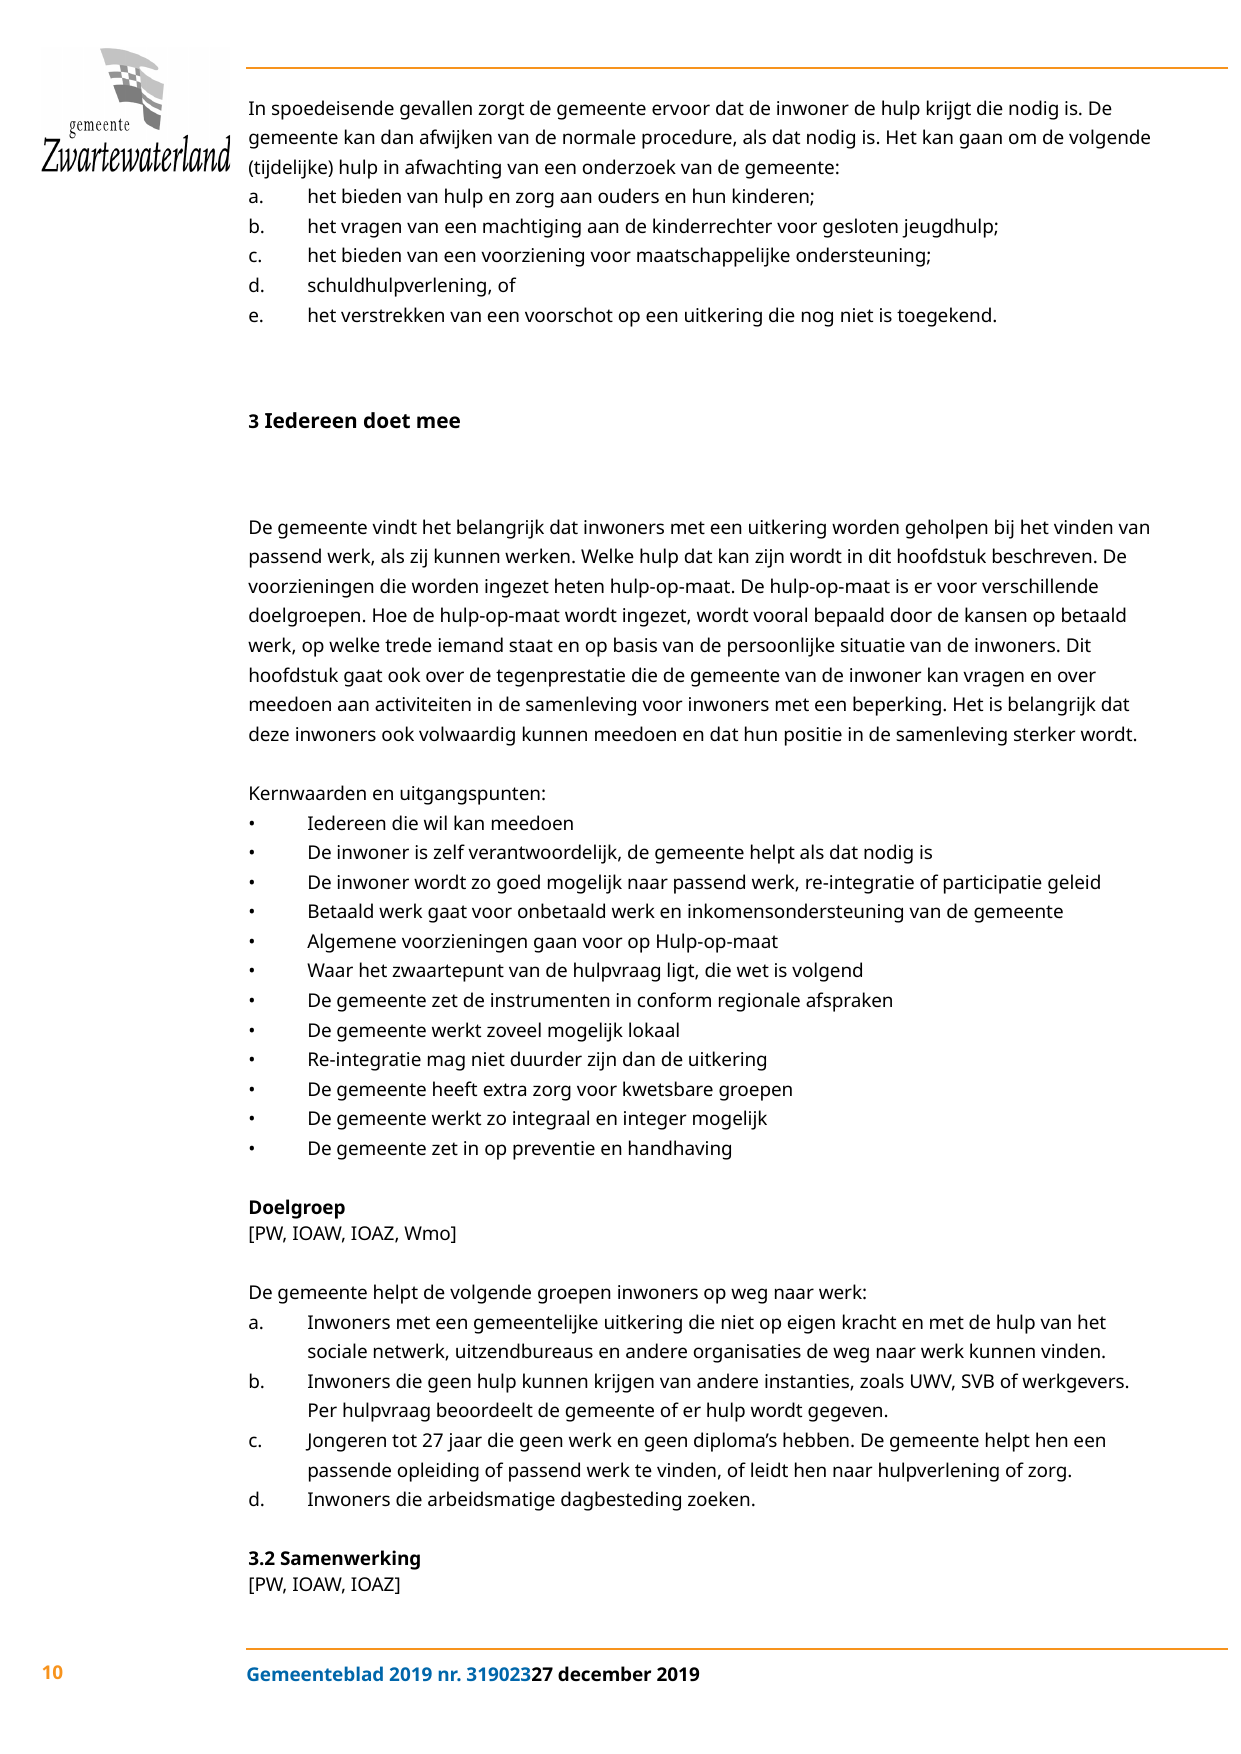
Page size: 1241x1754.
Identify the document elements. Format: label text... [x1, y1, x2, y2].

list De gemeente zet in op preventie en handhaving [248, 1135, 1152, 1161]
text De gemeente helpt de volgende groepen inwoners op weg naar werk: [248, 1279, 1152, 1305]
text [PW, IOAW, IOAZ, Wmo] [248, 1220, 1152, 1246]
list De gemeente werkt zoveel mogelijk lokaal [248, 1017, 1152, 1043]
list het bieden van een voorziening voor maatschappelijke ondersteuning; [248, 243, 1152, 268]
list Inwoners met een gemeentelijke uitkering die niet op eigen kracht en met de hulp van het sociale netwerk, uitzendbureaus en andere organisaties de weg naar werk kunnen vinden. [248, 1309, 1152, 1364]
text De gemeente vindt het belangrijk dat inwoners met een uitkering worden geholpen bij het vinden van passend werk, als zij kunnen werken. Welke hulp dat kan zijn wordt in dit hoofdstuk beschreven. De voorzieningen die worden ingezet heten hulp-op-maat. De hulp-op-maat is er voor verschillende doelgroepen. Hoe de hulp-op-maat wordt ingezet, wordt vooral bepaald door de kansen op betaald werk, op welke trede iemand staat en op basis van de persoonlijke situatie van de inwoners. Dit hoofdstuk gaat ook over de tegenprestatie die de gemeente van de inwoner kan vragen en over meedoen aan activiteiten in de samenleving voor inwoners met een beperking. Het is belangrijk dat deze inwoners ook volwaardig kunnen meedoen en dat hun positie in de samenleving sterker wordt. [248, 514, 1152, 747]
text 3.2 Samenwerking [248, 1546, 1152, 1571]
list Waar het zwaartepunt van de hulpvraag ligt, die wet is volgend [248, 958, 1152, 983]
list De inwoner is zelf verantwoordelijk, de gemeente helpt als dat nodig is [248, 839, 1152, 865]
text In spoedeisende gevallen zorgt de gemeente ervoor dat de inwoner de hulp krijgt die nodig is. De gemeente kan dan afwijken van de normale procedure, als dat nodig is. Het kan gaan om de volgende (tijdelijke) hulp in afwachting van een onderzoek van de gemeente: [248, 95, 1152, 180]
list De gemeente werkt zo integraal en integer mogelijk [248, 1106, 1152, 1131]
picture [41, 47, 231, 172]
text 3 Iedereen doet mee [248, 407, 1152, 435]
list het verstrekken van een voorschot op een uitkering die nog niet is toegekend. [248, 302, 1152, 328]
list Inwoners die geen hulp kunnen krijgen van andere instanties, zoals UWV, SVB of werkgevers. Per hulpvraag beoordeelt de gemeente of er hulp wordt gegeven. [248, 1368, 1152, 1423]
list het vragen van een machtiging aan de kinderrechter voor gesloten jeugdhulp; [248, 213, 1152, 239]
list Jongeren tot 27 jaar die geen werk en geen diploma’s hebben. De gemeente helpt hen een passende opleiding of passend werk te vinden, of leidt hen naar hulpverlening of zorg. [248, 1427, 1152, 1482]
list Re-integratie mag niet duurder zijn dan de uitkering [248, 1046, 1152, 1072]
list het bieden van hulp en zorg aan ouders en hun kinderen; [248, 183, 1152, 209]
list schuldhulpverlening, of [248, 272, 1152, 298]
list De gemeente zet de instrumenten in conform regionale afspraken [248, 987, 1152, 1013]
text Kernwaarden en uitgangspunten: [248, 780, 1152, 806]
list Betaald werk gaat voor onbetaald werk en inkomensondersteuning van de gemeente [248, 898, 1152, 924]
list De inwoner wordt zo goed mogelijk naar passend werk, re-integratie of participatie geleid [248, 869, 1152, 895]
list Inwoners die arbeidsmatige dagbesteding zoeken. [248, 1486, 1152, 1512]
list Algemene voorzieningen gaan voor op Hulp-op-maat [248, 928, 1152, 954]
list De gemeente heeft extra zorg voor kwetsbare groepen [248, 1076, 1152, 1102]
text Doelgroep [248, 1194, 1152, 1220]
text [PW, IOAW, IOAZ] [248, 1571, 1152, 1597]
list Iedereen die wil kan meedoen [248, 810, 1152, 836]
